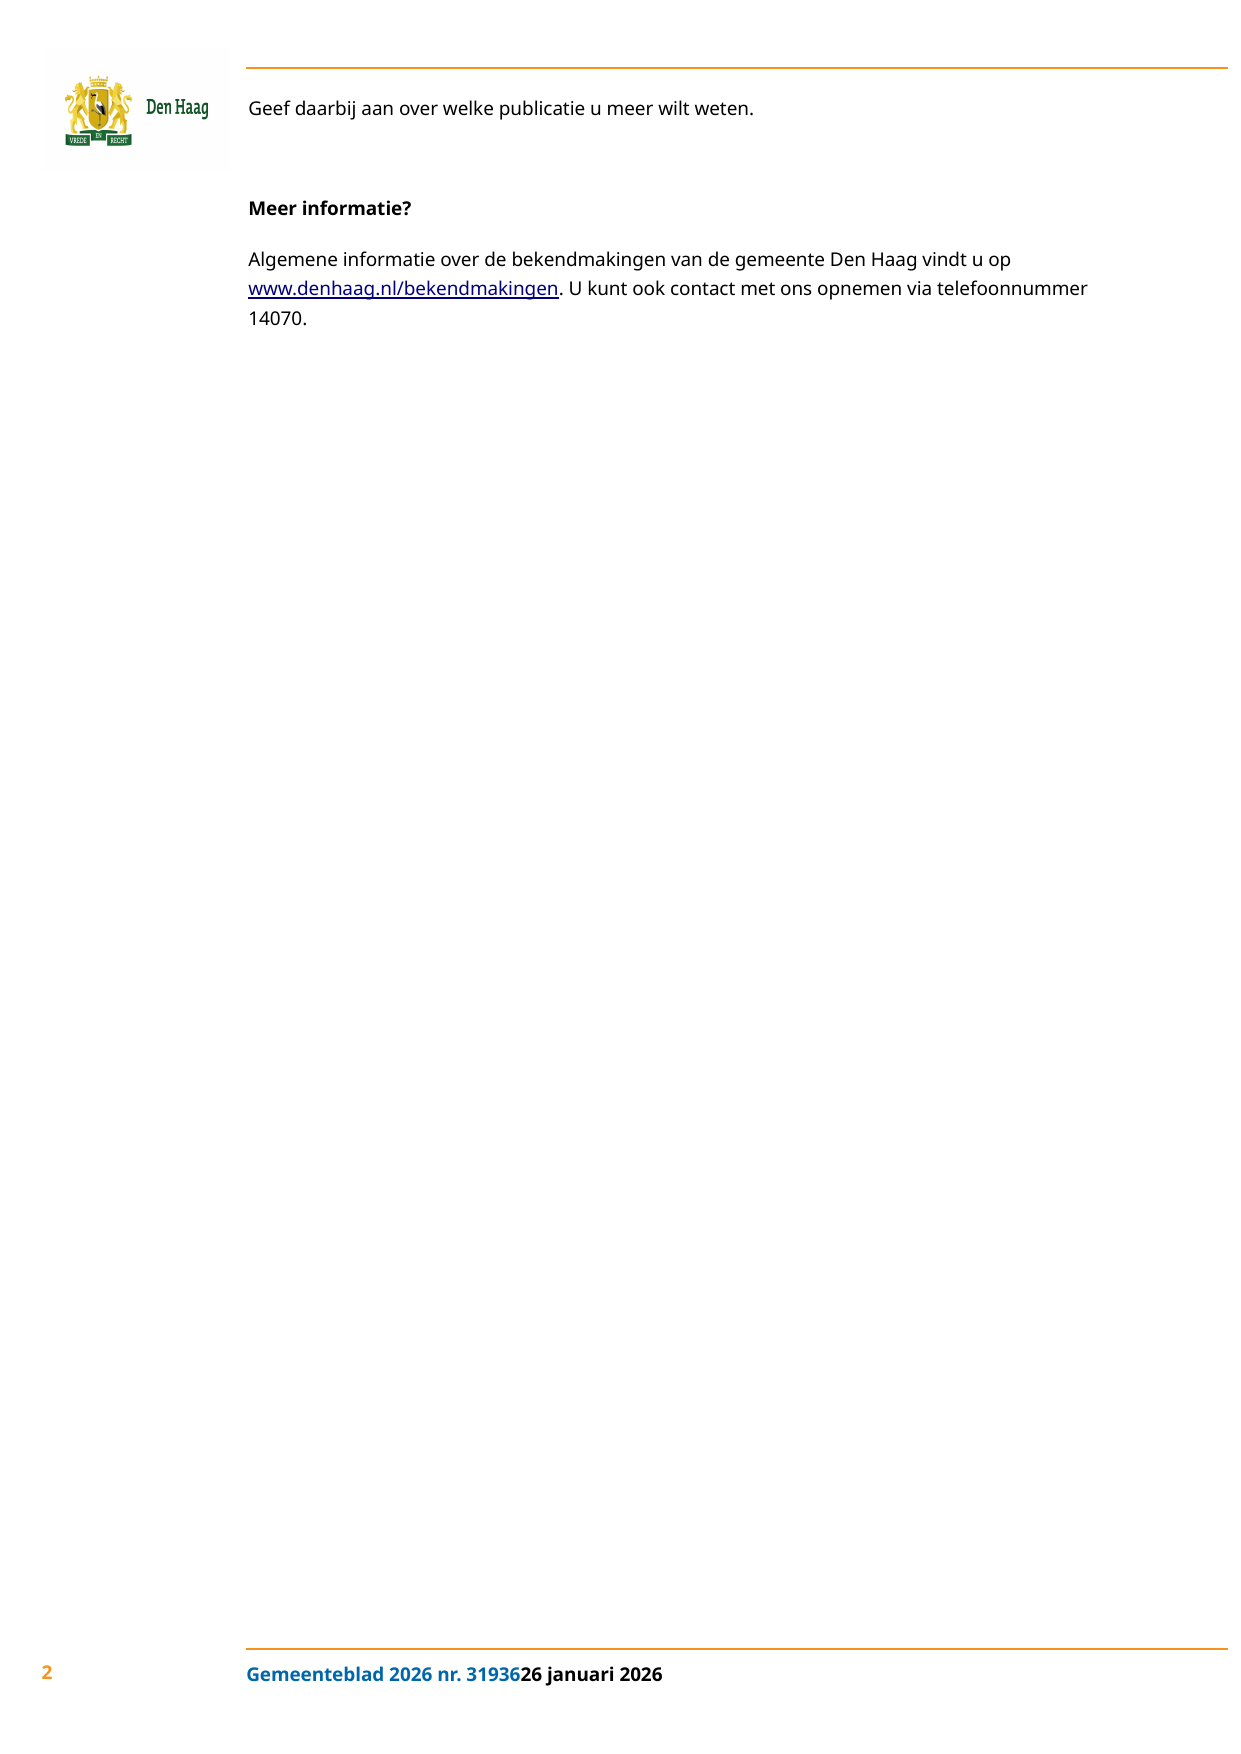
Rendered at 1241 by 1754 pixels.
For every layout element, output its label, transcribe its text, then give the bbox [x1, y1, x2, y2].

text Meer informatie? [248, 196, 1152, 221]
text Geef daarbij aan over welke publicatie u meer wilt weten. [248, 95, 1152, 121]
picture [41, 47, 231, 172]
text Algemene informatie over de bekendmakingen van de gemeente Den Haag vindt u op www.denhaag.nl/bekendmakingen. U kunt ook contact met ons opnemen via telefoonnummer 14070. [248, 246, 1152, 331]
